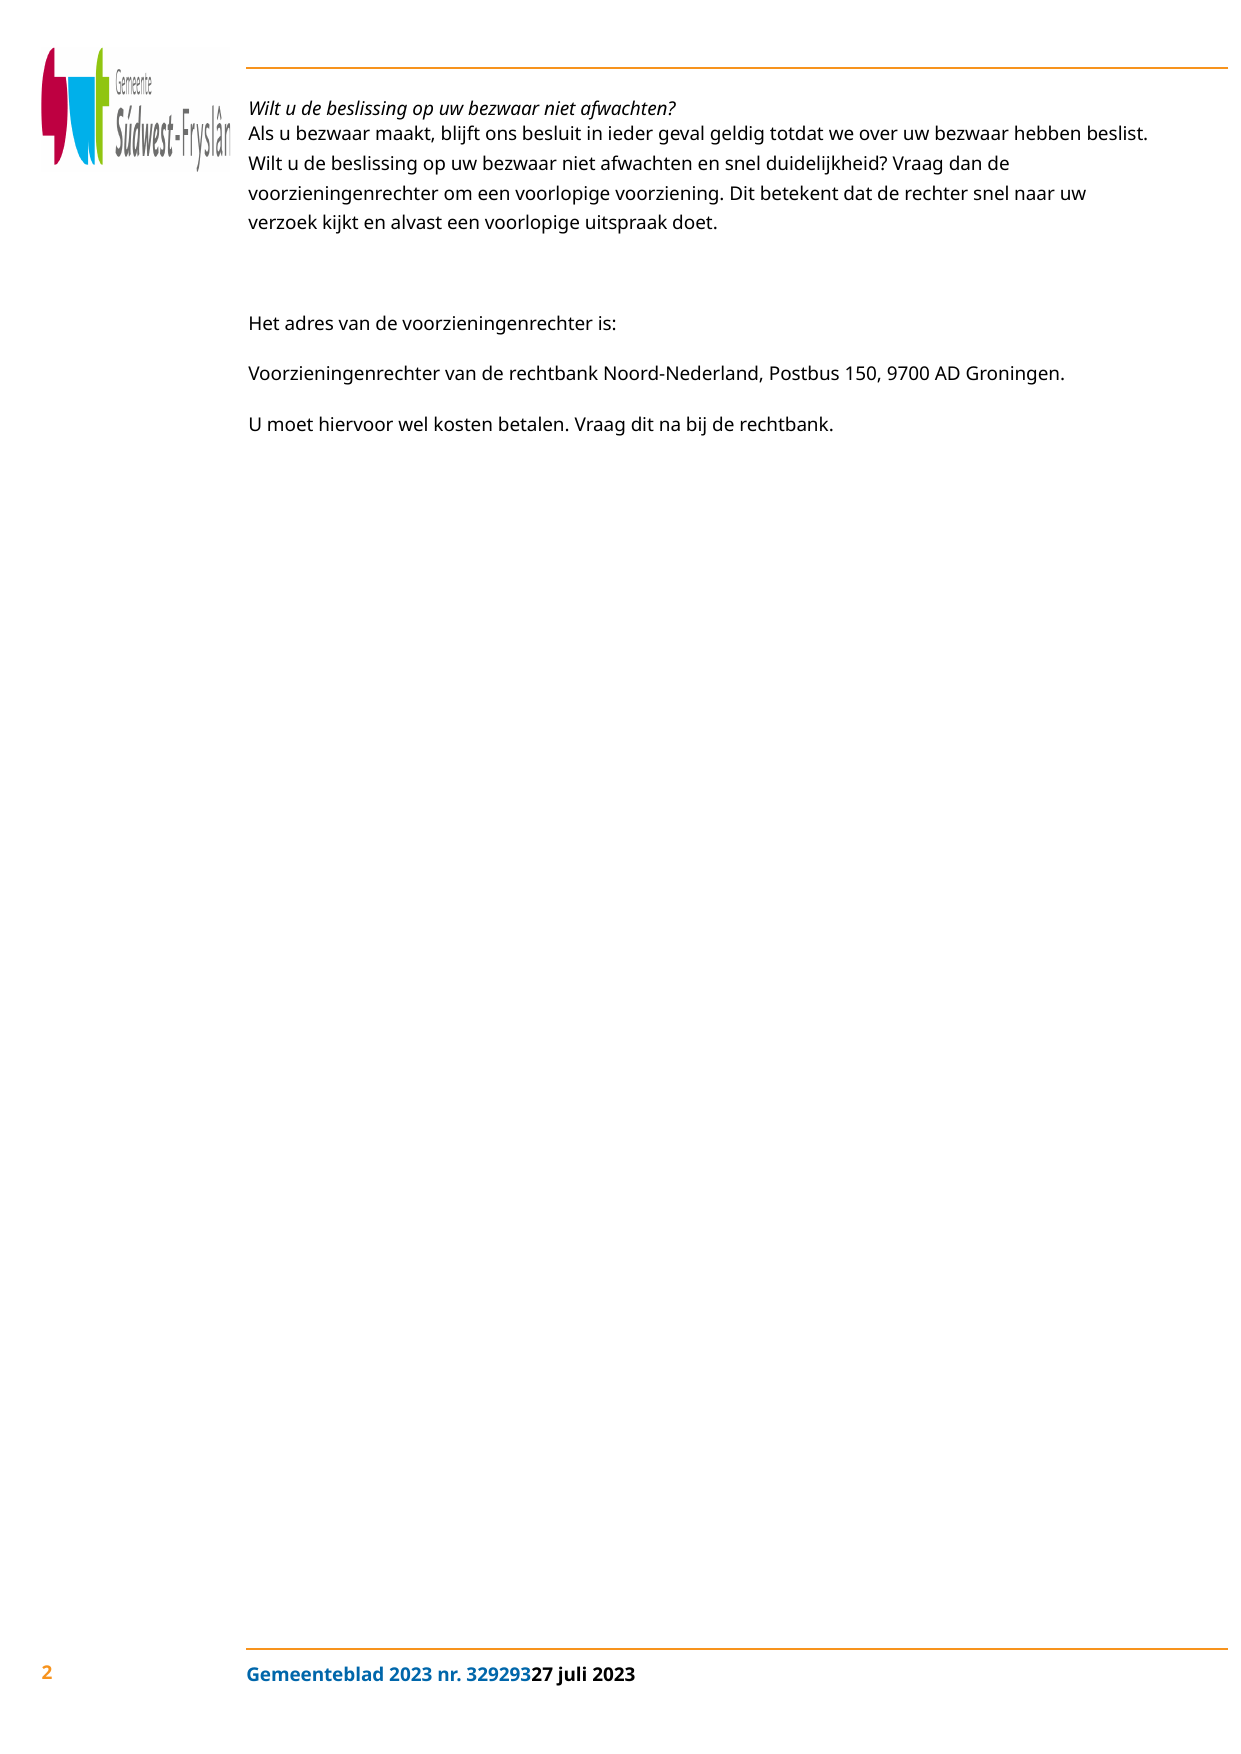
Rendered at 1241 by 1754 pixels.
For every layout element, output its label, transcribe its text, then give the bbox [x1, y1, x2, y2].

picture [41, 47, 231, 172]
text Wilt u de beslissing op uw bezwaar niet afwachten? [248, 95, 1152, 121]
text Voorzieningenrechter van de rechtbank Noord-Nederland, Postbus 150, 9700 AD Groningen. [248, 361, 1152, 386]
text Het adres van de voorzieningenrechter is: [248, 310, 1152, 336]
text U moet hiervoor wel kosten betalen. Vraag dit na bij de rechtbank. [248, 411, 1152, 437]
text Als u bezwaar maakt, blijft ons besluit in ieder geval geldig totdat we over uw bezwaar hebben beslist. Wilt u de beslissing op uw bezwaar niet afwachten en snel duidelijkheid? Vraag dan de voorzieningenrechter om een voorlopige voorziening. Dit betekent dat de rechter snel naar uw verzoek kijkt en alvast een voorlopige uitspraak doet. [248, 121, 1152, 235]
